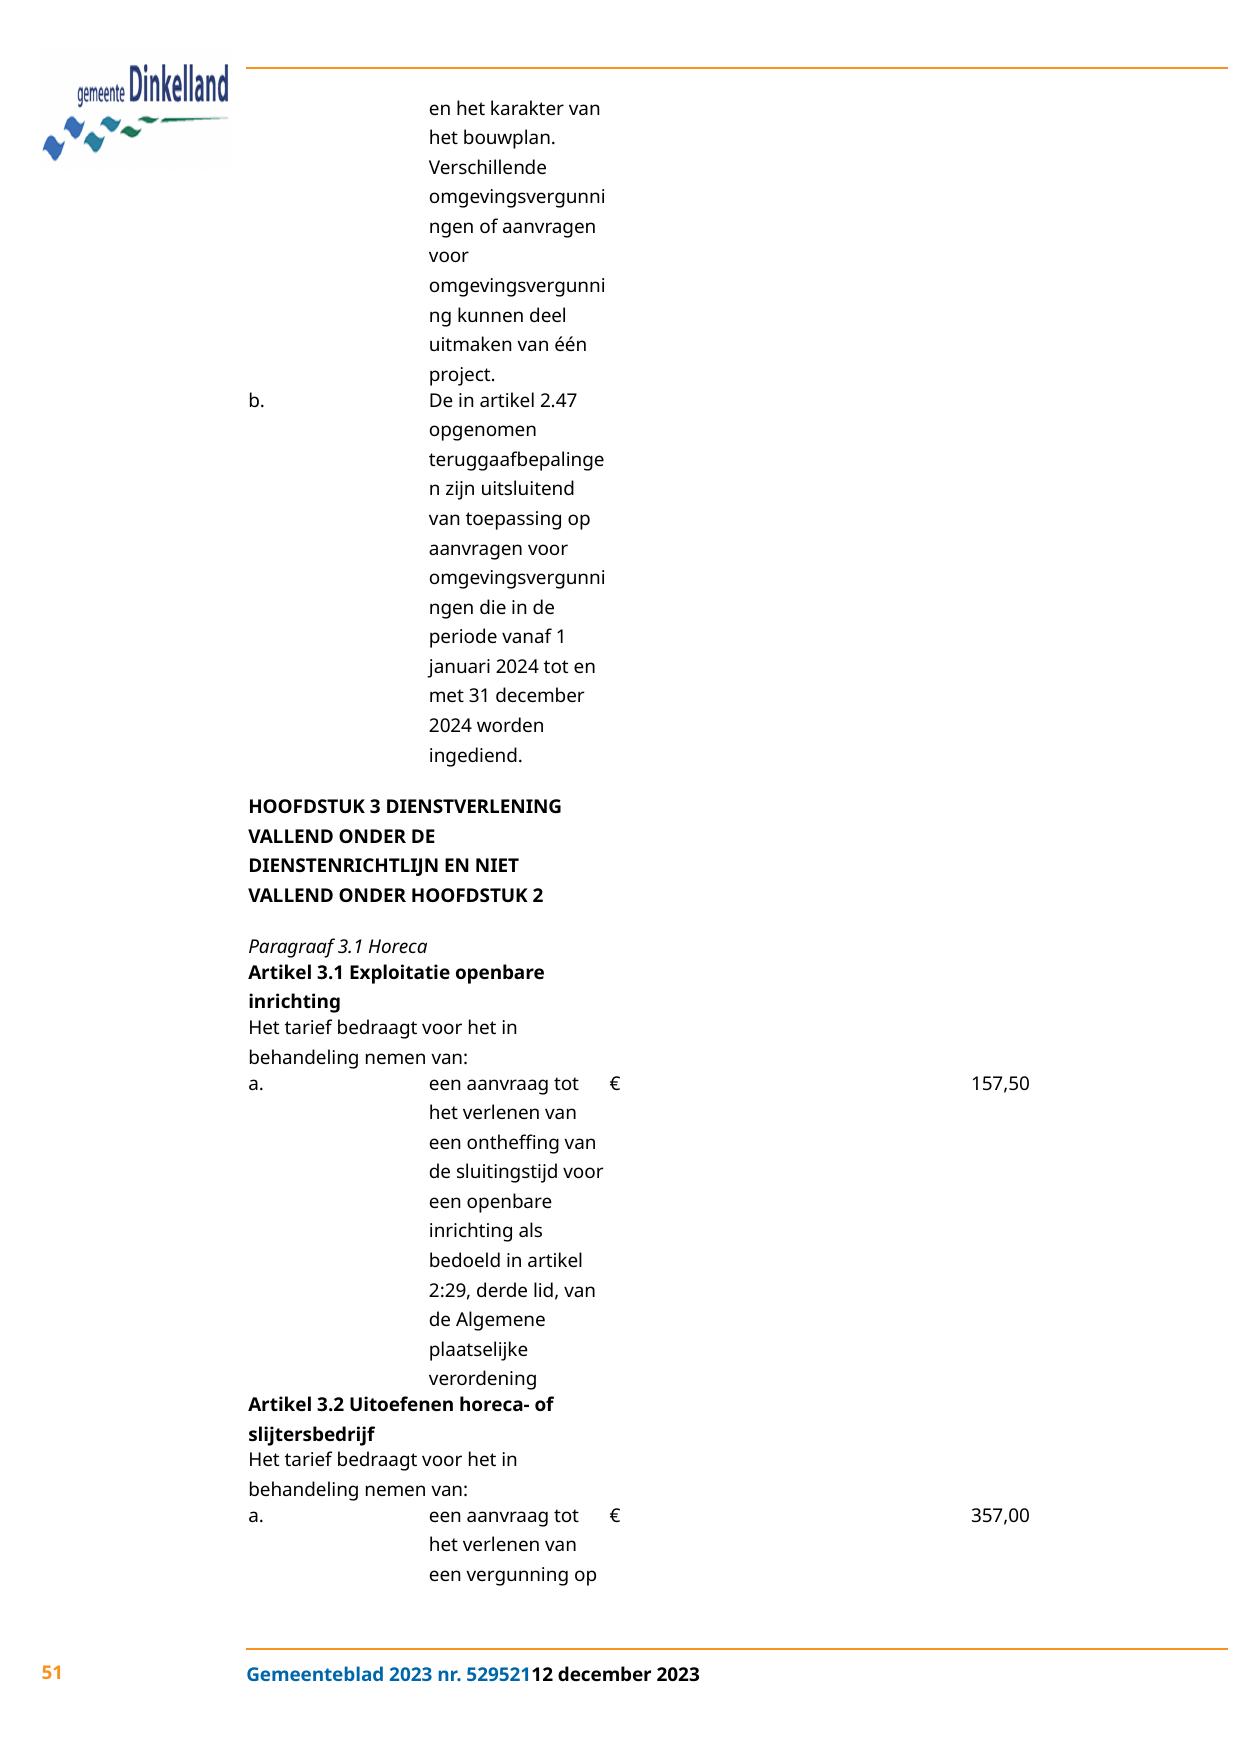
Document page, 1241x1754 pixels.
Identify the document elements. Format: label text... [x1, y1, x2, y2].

table_cell [248, 768, 429, 793]
table_cell [248, 908, 429, 933]
table_cell [609, 768, 971, 793]
table_cell [609, 934, 971, 959]
table_cell 357,00 [971, 1502, 1152, 1587]
table_cell [609, 908, 971, 933]
table_cell 157,50 [971, 1070, 1152, 1391]
table_cell De in artikel 2.47 opgenomen teruggaafbepalingen zijn uitsluitend van toepassing op aanvragen voor omgevingsvergunningen die in de periode vanaf 1 januari 2024 tot en met 31 december 2024 worden ingediend. [429, 387, 609, 767]
table_cell [429, 768, 609, 793]
table_cell [971, 934, 1152, 959]
table_cell b. [248, 387, 429, 767]
table_cell HOOFDSTUK 3 DIENSTVERLENING VALLEND ONDER DE DIENSTENRICHTLIJN EN NIET VALLEND ONDER HOOFDSTUK 2 [248, 793, 609, 908]
table_cell [609, 793, 971, 908]
table_cell [971, 908, 1152, 933]
table_cell a. [248, 1502, 429, 1587]
table_cell [971, 793, 1152, 908]
table_cell a. [248, 1070, 429, 1391]
table_cell [971, 387, 1152, 767]
table_cell [971, 1391, 1152, 1447]
table_cell [609, 1391, 971, 1447]
table_cell [609, 1447, 971, 1502]
table_cell een aanvraag tot het verlenen van een vergunning op [429, 1502, 609, 1587]
table_cell € [609, 1070, 971, 1391]
table_cell [609, 95, 971, 387]
table_cell € [609, 1502, 971, 1587]
table_cell Het tarief bedraagt voor het in behandeling nemen van: [248, 1447, 609, 1502]
table_cell [971, 959, 1152, 1014]
table_cell Artikel 3.1 Exploitatie openbare inrichting [248, 959, 609, 1014]
table_cell een aanvraag tot het verlenen van een ontheffing van de sluitingstijd voor een openbare inrichting als bedoeld in artikel 2:29, derde lid, van de Algemene plaatselijke verordening [429, 1070, 609, 1391]
picture [41, 47, 231, 172]
table_cell [971, 768, 1152, 793]
table_cell [609, 959, 971, 1014]
table_cell Paragraaf 3.1 Horeca [248, 934, 609, 959]
table_cell Het tarief bedraagt voor het in behandeling nemen van: [248, 1015, 609, 1070]
table_cell [609, 1015, 971, 1070]
table_cell [971, 95, 1152, 387]
table_cell Artikel 3.2 Uitoefenen horeca- of slijtersbedrijf [248, 1391, 609, 1447]
table_cell [248, 95, 429, 387]
table_cell [609, 387, 971, 767]
table_cell en het karakter van het bouwplan. Verschillende omgevingsvergunningen of aanvragen voor omgevingsvergunning kunnen deel uitmaken van één project. [429, 95, 609, 387]
table_cell [971, 1447, 1152, 1502]
table_cell [429, 908, 609, 933]
table_cell [971, 1015, 1152, 1070]
